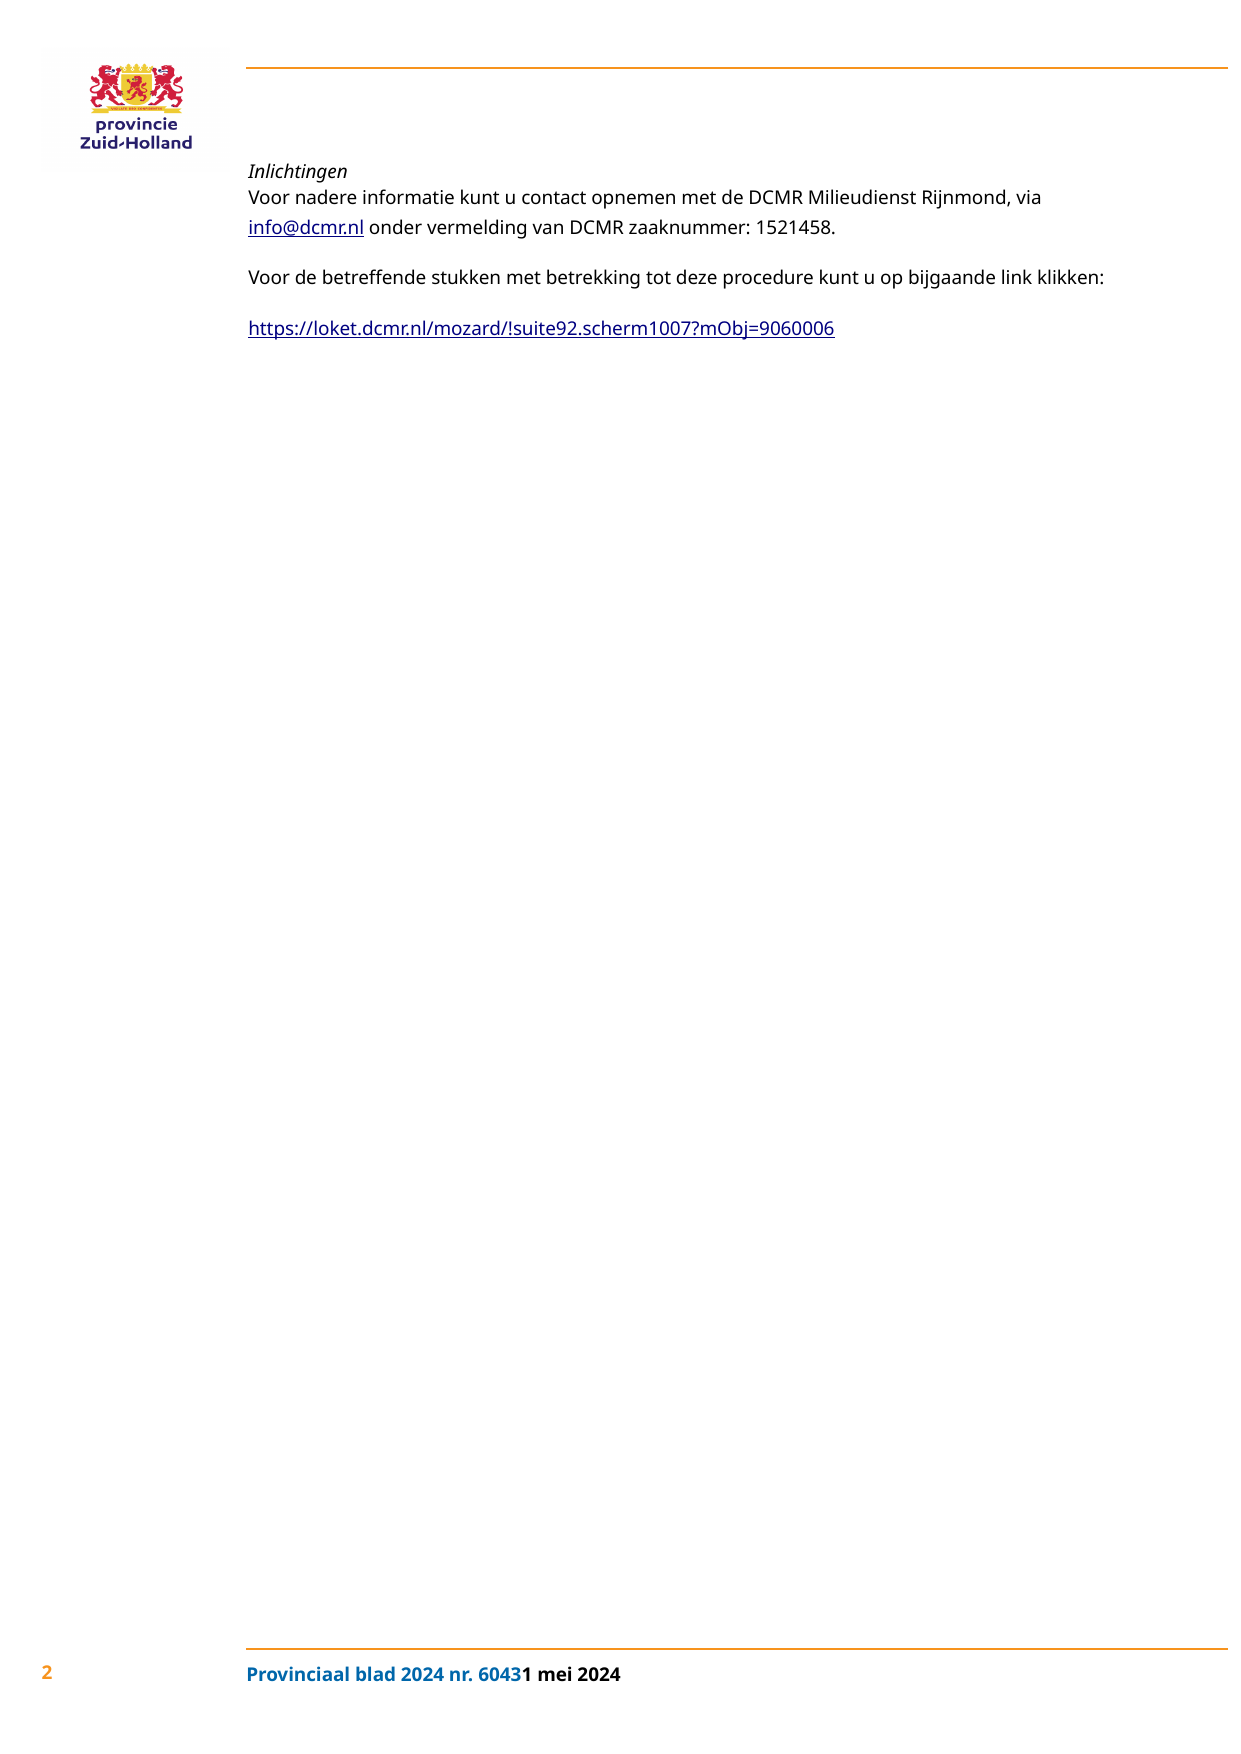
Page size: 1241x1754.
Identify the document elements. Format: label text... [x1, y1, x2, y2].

picture [41, 47, 231, 172]
text Voor nadere informatie kunt u contact opnemen met de DCMR Milieudienst Rijnmond, via info@dcmr.nl onder vermelding van DCMR zaaknummer: 1521458. [248, 184, 1152, 240]
text Inlichtingen [248, 159, 1152, 184]
text https://loket.dcmr.nl/mozard/!suite92.scherm1007?mObj=9060006 [248, 315, 1152, 341]
text Voor de betreffende stukken met betrekking tot deze procedure kunt u op bijgaande link klikken: [248, 264, 1152, 290]
